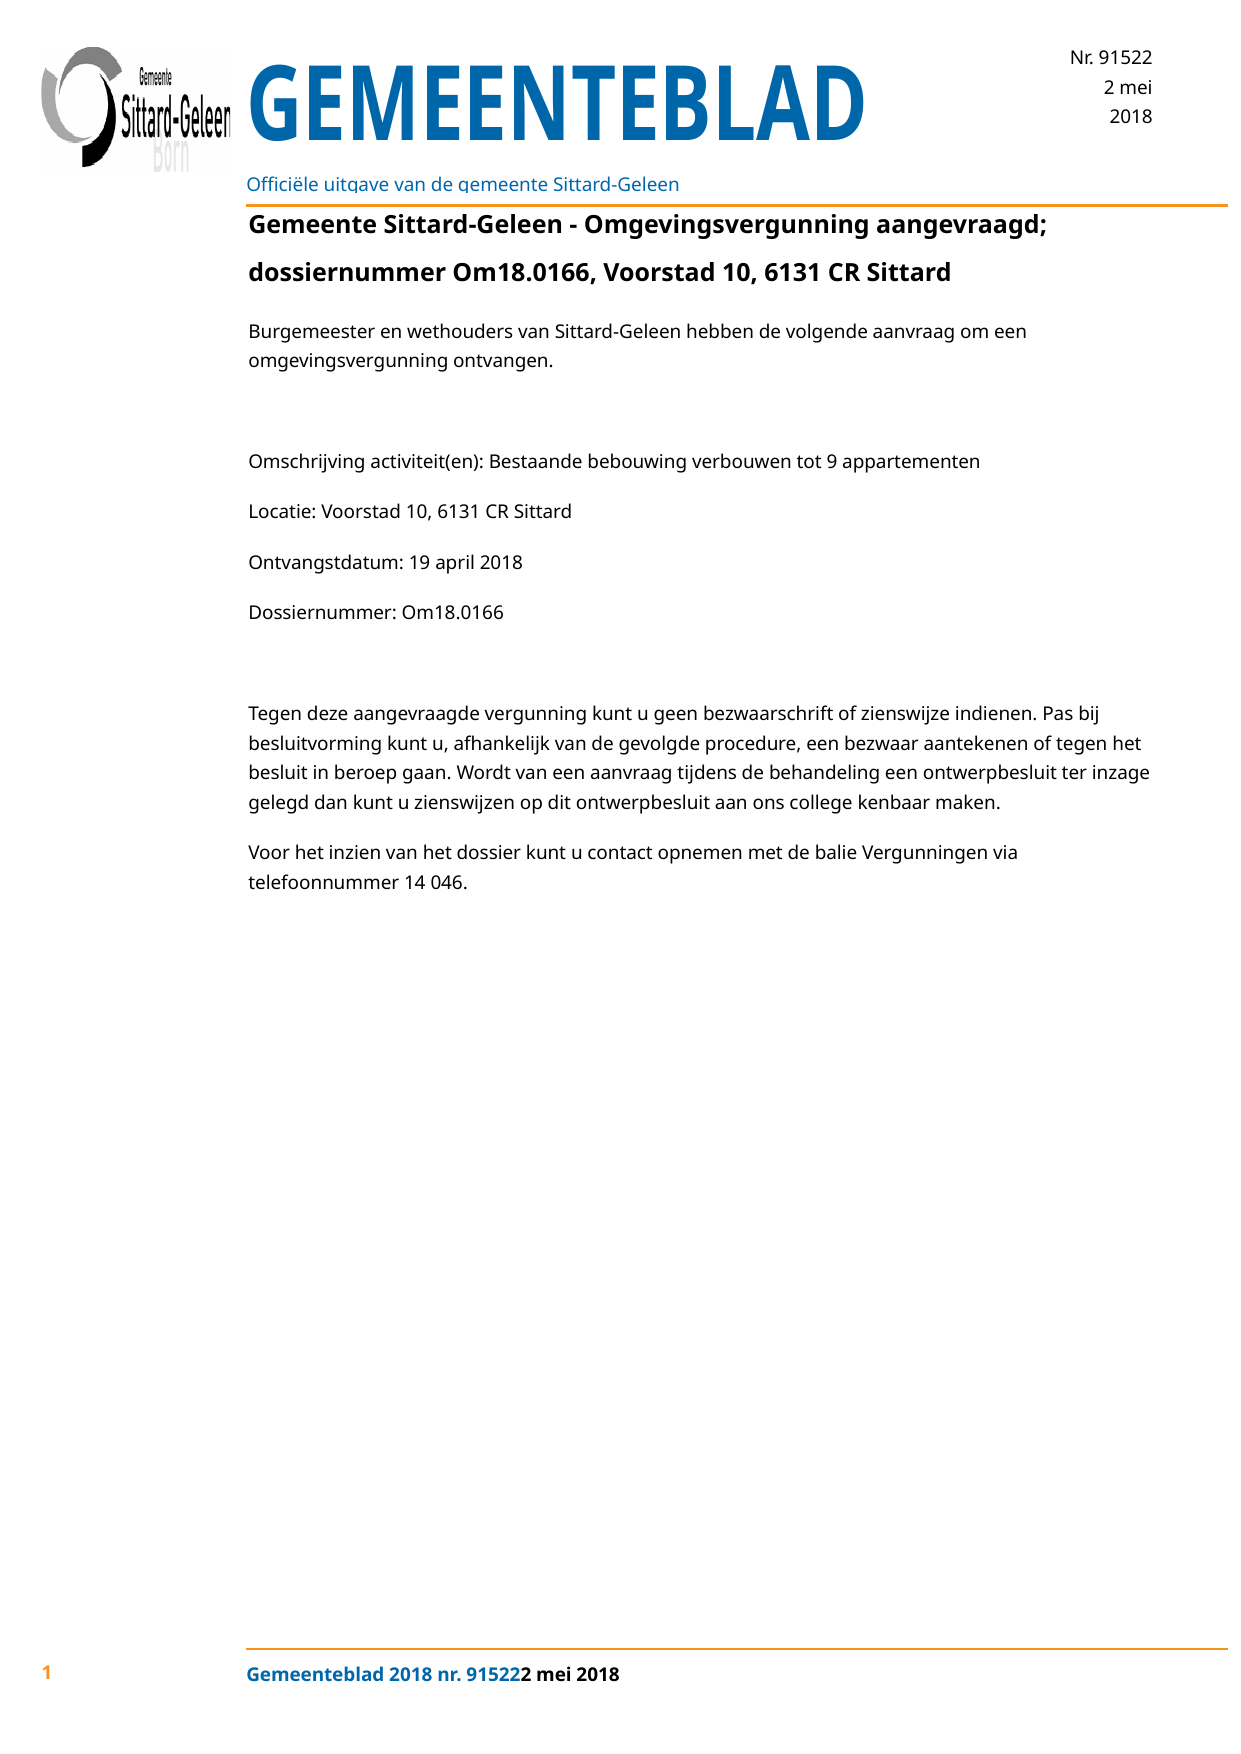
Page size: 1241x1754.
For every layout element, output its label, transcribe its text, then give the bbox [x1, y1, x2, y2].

text Voor het inzien van het dossier kunt u contact opnemen met de balie Vergunningen via telefoonnummer 14 046. [248, 839, 1152, 895]
text Locatie: Voorstad 10, 6131 CR Sittard [248, 499, 1152, 524]
text Gemeente Sittard-Geleen - Omgevingsvergunning aangevraagd; dossiernummer Om18.0166, Voorstad 10, 6131 CR Sittard [248, 207, 1152, 288]
text Omschrijving activiteit(en): Bestaande bebouwing verbouwen tot 9 appartementen [248, 448, 1152, 474]
text Dossiernummer: Om18.0166 [248, 599, 1152, 625]
picture [41, 47, 231, 172]
text Ontvangstdatum: 19 april 2018 [248, 549, 1152, 575]
text Tegen deze aangevraagde vergunning kunt u geen bezwaarschrift of zienswijze indienen. Pas bij besluitvorming kunt u, afhankelijk van de gevolgde procedure, een bezwaar aantekenen of tegen het besluit in beroep gaan. Wordt van een aanvraag tijdens de behandeling een ontwerpbesluit ter inzage gelegd dan kunt u zienswijzen op dit ontwerpbesluit aan ons college kenbaar maken. [248, 700, 1152, 815]
text Burgemeester en wethouders van Sittard-Geleen hebben de volgende aanvraag om een omgevingsvergunning ontvangen. [248, 318, 1152, 373]
